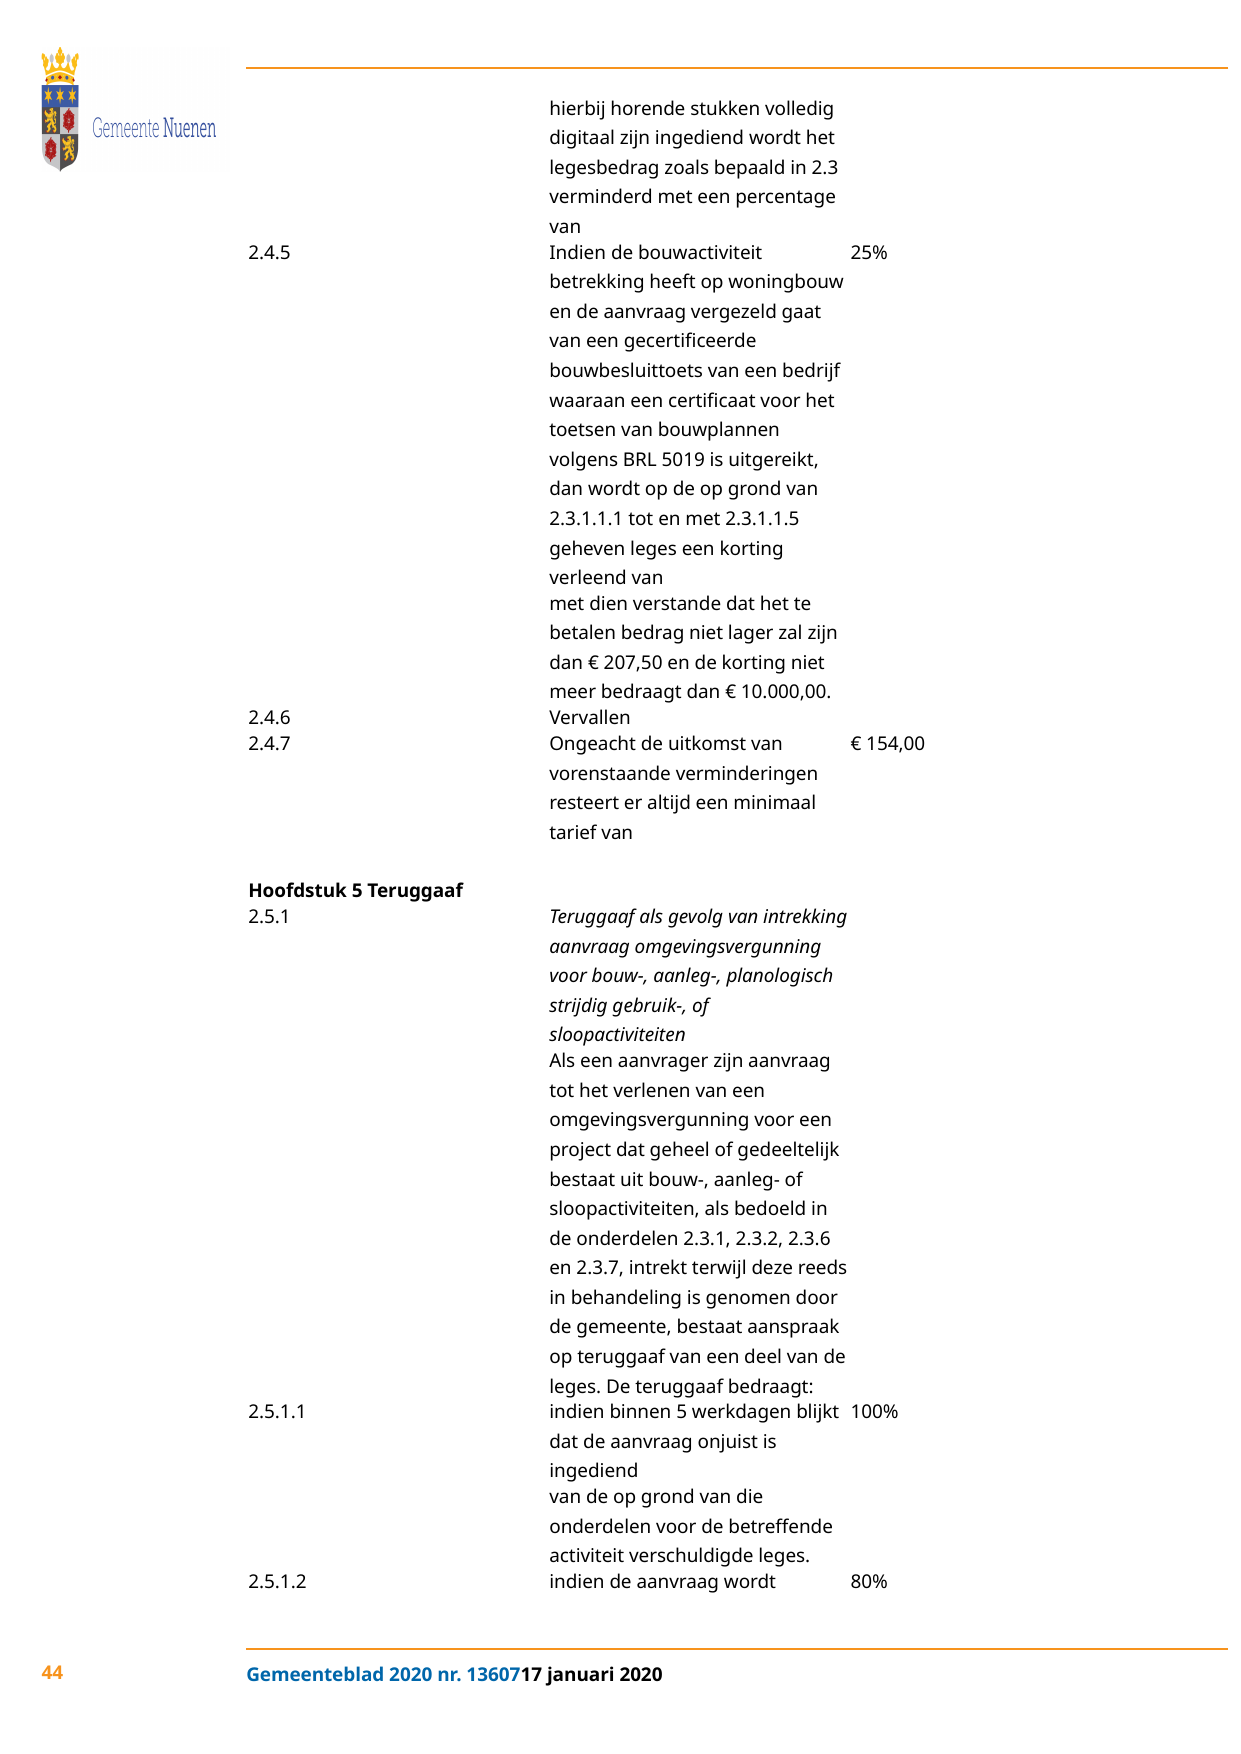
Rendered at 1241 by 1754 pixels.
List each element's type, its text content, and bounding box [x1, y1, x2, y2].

table_cell [850, 1048, 1152, 1398]
table_cell Vervallen [549, 705, 850, 730]
table_cell 100% [850, 1399, 1152, 1483]
table_header [549, 878, 850, 903]
table_cell van de op grond van die onderdelen voor de betreffende activiteit verschuldigde leges. [549, 1484, 850, 1568]
table_cell [248, 1484, 549, 1568]
table_cell Indien de bouwactiviteit betrekking heeft op woningbouw en de aanvraag vergezeld gaat van een gecertificeerde bouwbesluittoets van een bedrijf waaraan een certificaat voor het toetsen van bouwplannen volgens BRL 5019 is uitgereikt, dan wordt op de op grond van 2.3.1.1.1 tot en met 2.3.1.1.5 geheven leges een korting verleend van [549, 239, 850, 590]
table_cell [248, 1048, 549, 1398]
table_cell 2.5.1.2 [248, 1568, 549, 1594]
table_cell 25% [850, 239, 1152, 590]
table_cell [248, 590, 549, 704]
table_cell Ongeacht de uitkomst van vorenstaande verminderingen resteert er altijd een minimaal tarief van [549, 730, 850, 845]
table_cell 2.5.1 [248, 903, 549, 1047]
table_cell 2.5.1.1 [248, 1399, 549, 1483]
table_cell 2.4.7 [248, 730, 549, 845]
picture [41, 47, 231, 172]
table_cell [850, 95, 1152, 239]
table_cell 2.4.6 [248, 705, 549, 730]
table_header Hoofdstuk 5 Teruggaaf [248, 878, 549, 903]
table_cell [850, 590, 1152, 704]
table_cell [850, 1484, 1152, 1568]
table_cell Teruggaaf als gevolg van intrekking aanvraag omgevingsvergunning voor bouw-, aanleg-, planologisch strijdig gebruik-, of sloopactiviteiten [549, 903, 850, 1047]
table_header [850, 878, 1152, 903]
table_cell [248, 95, 549, 239]
table_cell Als een aanvrager zijn aanvraag tot het verlenen van een omgevingsvergunning voor een project dat geheel of gedeeltelijk bestaat uit bouw-, aanleg- of sloopactiviteiten, als bedoeld in de onderdelen 2.3.1, 2.3.2, 2.3.6 en 2.3.7, intrekt terwijl deze reeds in behandeling is genomen door de gemeente, bestaat aanspraak op teruggaaf van een deel van de leges. De teruggaaf bedraagt: [549, 1048, 850, 1398]
table_cell met dien verstande dat het te betalen bedrag niet lager zal zijn dan € 207,50 en de korting niet meer bedraagt dan € 10.000,00. [549, 590, 850, 704]
table_cell hierbij horende stukken volledig digitaal zijn ingediend wordt het legesbedrag zoals bepaald in 2.3 verminderd met een percentage van [549, 95, 850, 239]
table_cell 80% [850, 1568, 1152, 1594]
table_cell € 154,00 [850, 730, 1152, 845]
table_cell 2.4.5 [248, 239, 549, 590]
table_cell indien binnen 5 werkdagen blijkt dat de aanvraag onjuist is ingediend [549, 1399, 850, 1483]
table_cell [850, 705, 1152, 730]
table_cell [850, 903, 1152, 1047]
table_cell indien de aanvraag wordt [549, 1568, 850, 1594]
